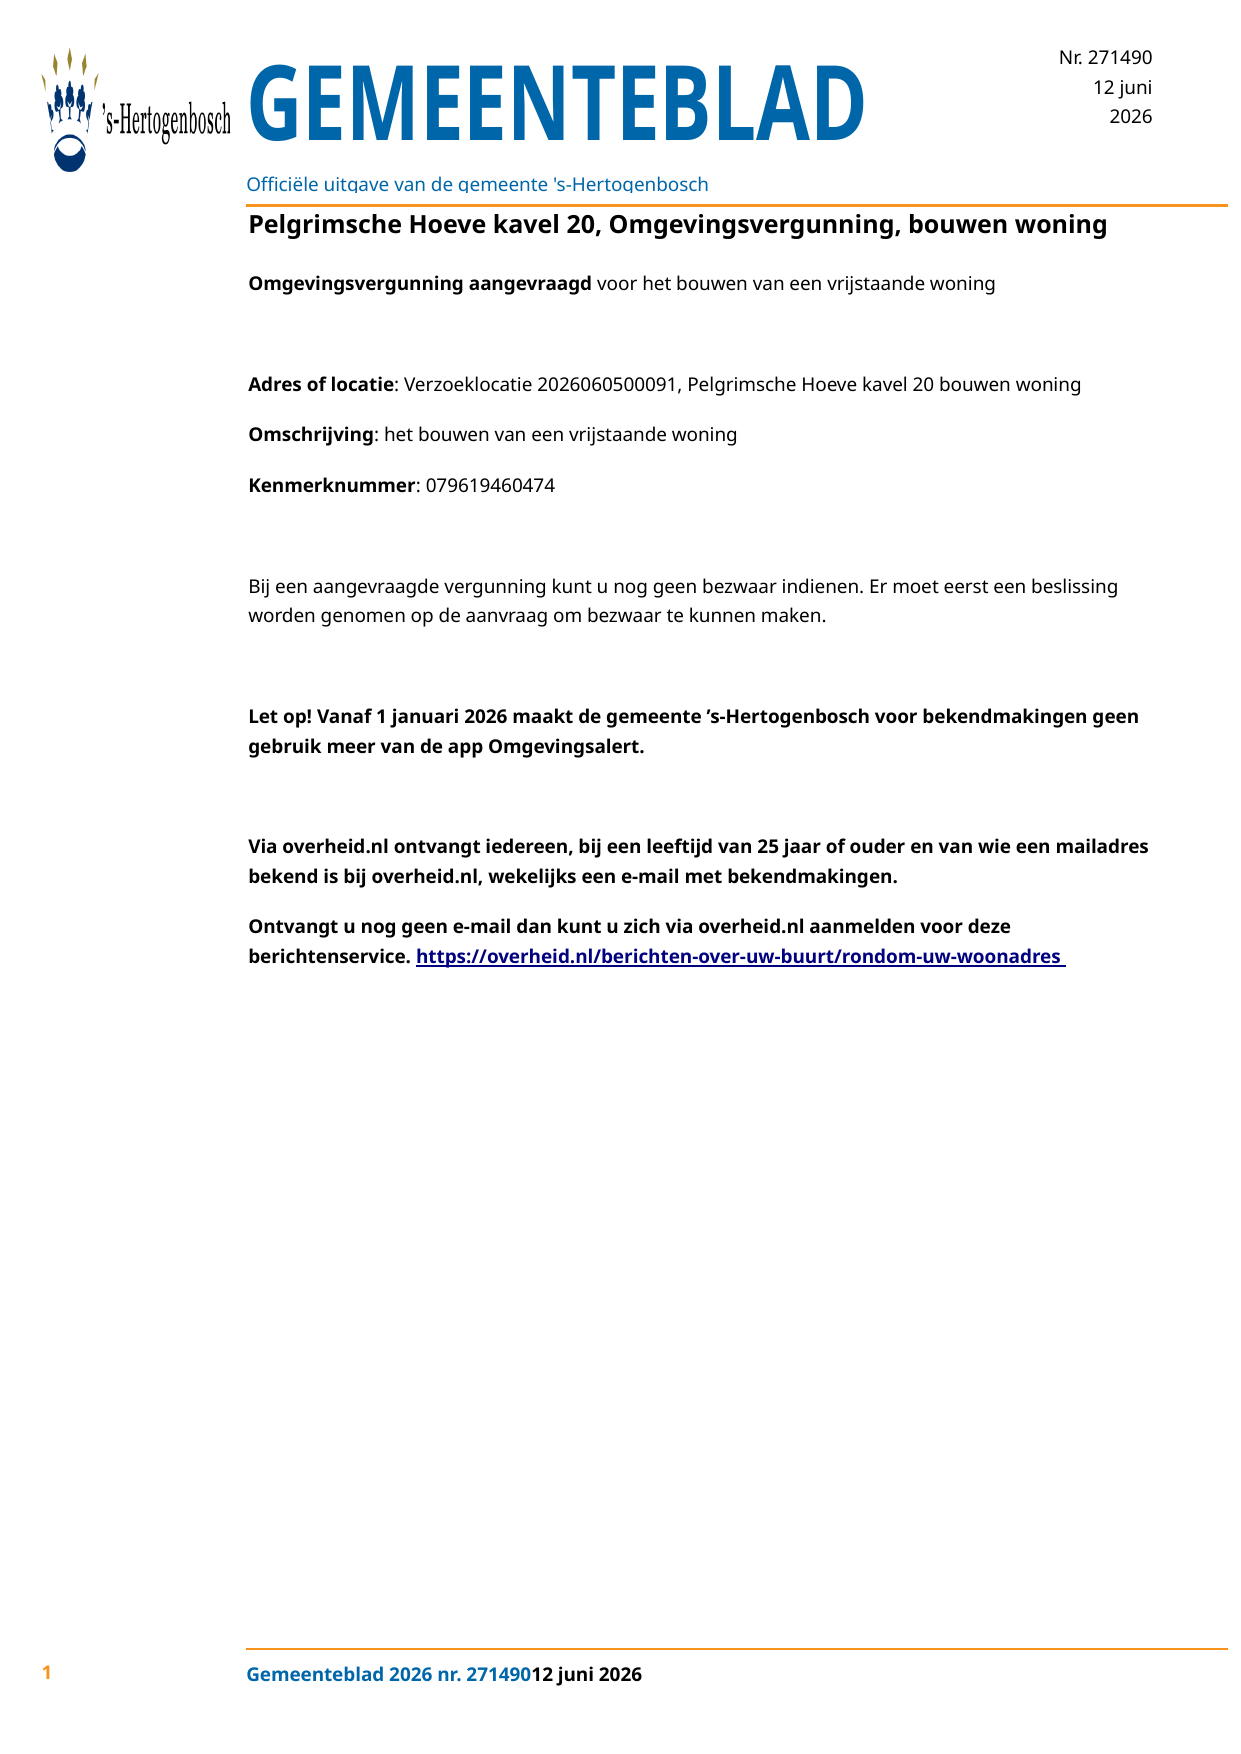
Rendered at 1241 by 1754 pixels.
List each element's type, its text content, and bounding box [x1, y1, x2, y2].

picture [41, 47, 231, 172]
text Pelgrimsche Hoeve kavel 20, Omgevingsvergunning, bouwen woning [248, 207, 1152, 241]
text Bij een aangevraagde vergunning kunt u nog geen bezwaar indienen. Er moet eerst een beslissing worden genomen op de aanvraag om bezwaar te kunnen maken. [248, 573, 1152, 628]
text Ontvangt u nog geen e-mail dan kunt u zich via overheid.nl aanmelden voor deze berichtenservice. https://overheid.nl/berichten-over-uw-buurt/rondom-uw-woonadres [248, 914, 1152, 969]
text Let op! Vanaf 1 januari 2026 maakt de gemeente ’s-Hertogenbosch voor bekendmakingen geen gebruik meer van de app Omgevingsalert. [248, 703, 1152, 758]
text Omgevingsvergunning aangevraagd voor het bouwen van een vrijstaande woning [248, 270, 1152, 296]
text Via overheid.nl ontvangt iedereen, bij een leeftijd van 25 jaar of ouder en van wie een mailadres bekend is bij overheid.nl, wekelijks een e-mail met bekendmakingen. [248, 834, 1152, 889]
text Omschrijving: het bouwen van een vrijstaande woning [248, 422, 1152, 447]
text Adres of locatie: Verzoeklocatie 2026060500091, Pelgrimsche Hoeve kavel 20 bouwen woning [248, 371, 1152, 397]
text Kenmerknummer: 079619460474 [248, 472, 1152, 498]
